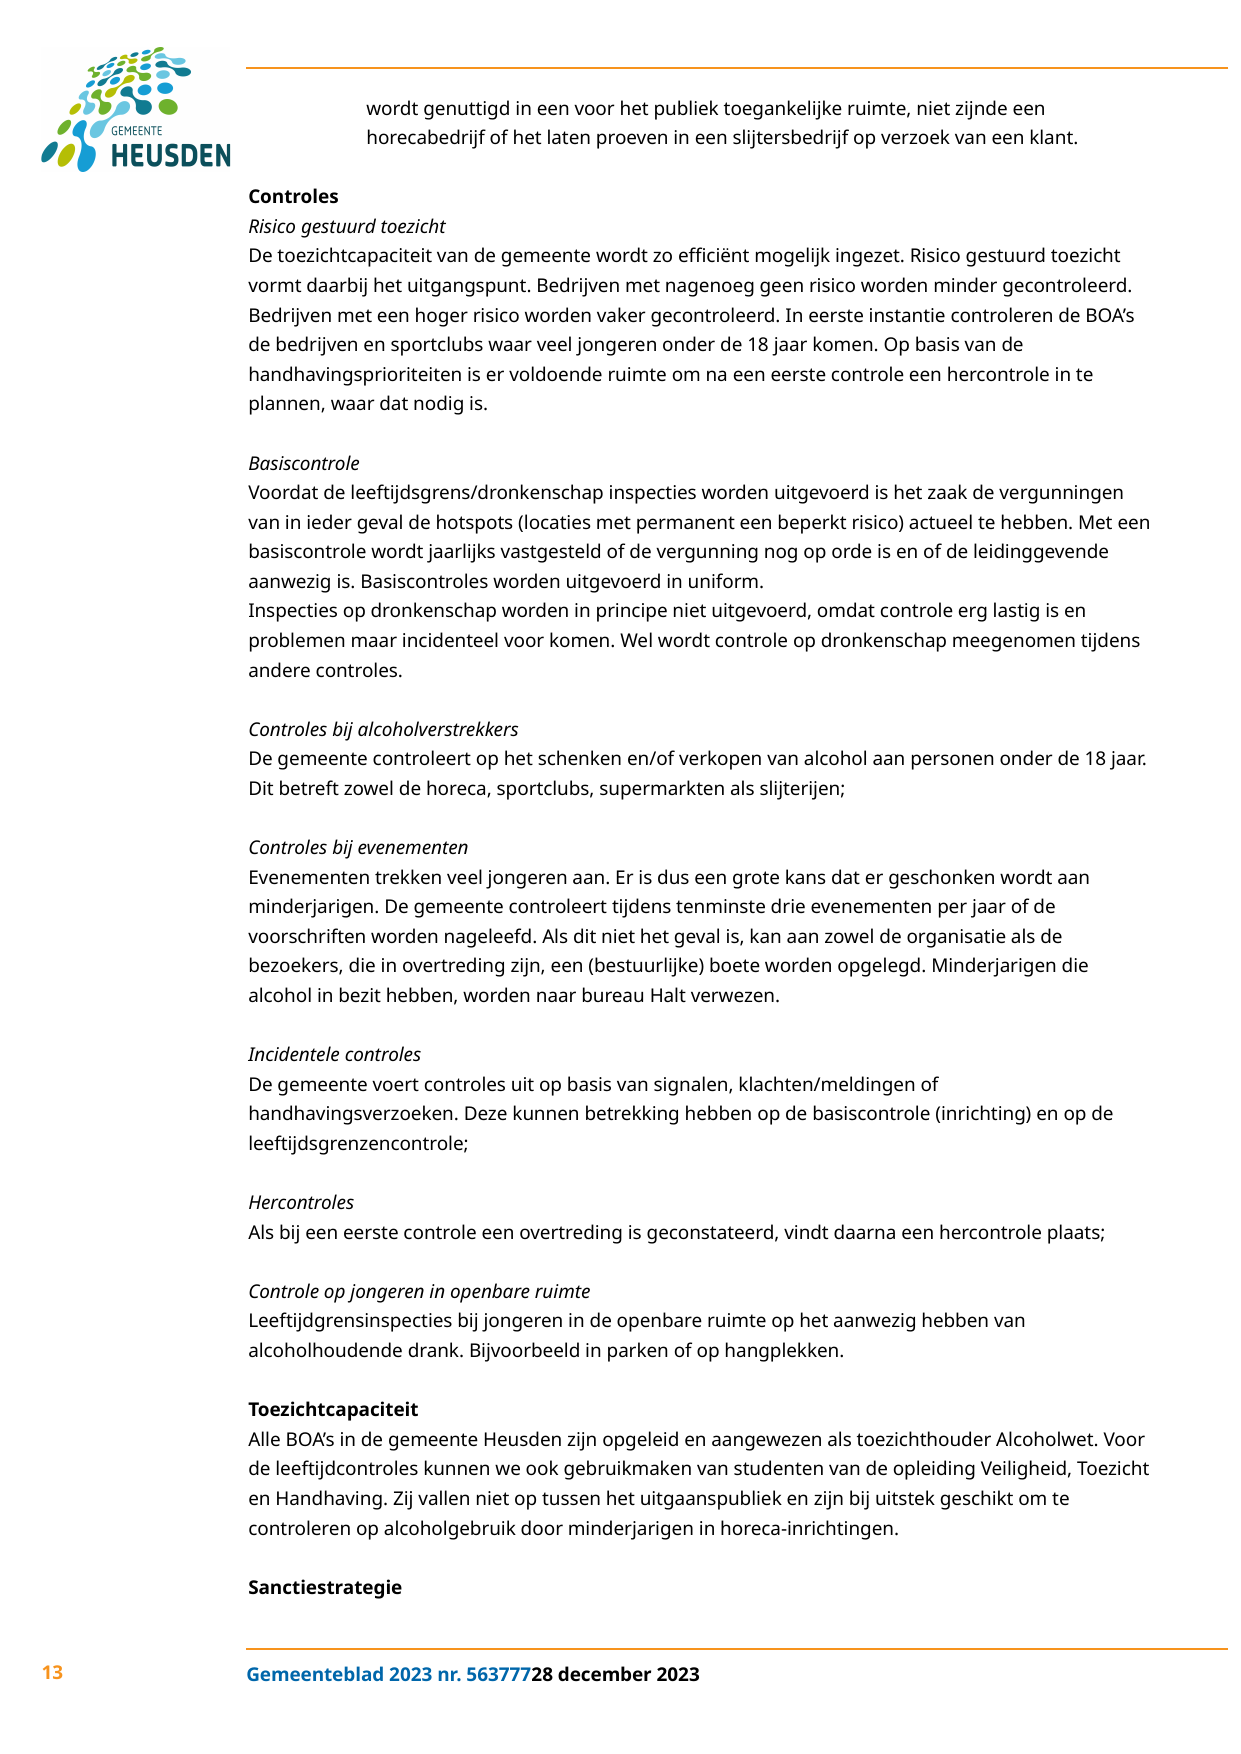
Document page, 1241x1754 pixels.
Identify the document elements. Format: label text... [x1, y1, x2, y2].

list wordt genuttigd in een voor het publiek toegankelijke ruimte, niet zijnde een horecabedrijf of het laten proeven in een slijtersbedrijf op verzoek van een klant. [307, 95, 1152, 150]
text Controle op jongeren in openbare ruimte [248, 1278, 1152, 1304]
text Controles bij alcoholverstrekkers [248, 716, 1152, 742]
text Alle BOA’s in de gemeente Heusden zijn opgeleid en aangewezen als toezichthouder Alcoholwet. Voor de leeftijdcontroles kunnen we ook gebruikmaken van studenten van de opleiding Veiligheid, Toezicht en Handhaving. Zij vallen niet op tussen het uitgaanspubliek en zijn bij uitstek geschikt om te controleren op alcoholgebruik door minderjarigen in horeca-inrichtingen. [248, 1426, 1152, 1541]
text De gemeente controleert op het schenken en/of verkopen van alcohol aan personen onder de 18 jaar. Dit betreft zowel de horeca, sportclubs, supermarkten als slijterijen; [248, 746, 1152, 801]
text Als bij een eerste controle een overtreding is geconstateerd, vindt daarna een hercontrole plaats; [248, 1219, 1152, 1245]
text Controles [248, 183, 1152, 209]
text Voordat de leeftijdsgrens/dronkenschap inspecties worden uitgevoerd is het zaak de vergunningen van in ieder geval de hotspots (locaties met permanent een beperkt risico) actueel te hebben. Met een basiscontrole wordt jaarlijks vastgesteld of de vergunning nog op orde is en of de leidinggevende aanwezig is. Basiscontroles worden uitgevoerd in uniform. [248, 479, 1152, 594]
text Inspecties op dronkenschap worden in principe niet uitgevoerd, omdat controle erg lastig is en problemen maar incidenteel voor komen. Wel wordt controle op dronkenschap meegenomen tijdens andere controles. [248, 598, 1152, 683]
text Sanctiestrategie [248, 1574, 1152, 1600]
picture [41, 47, 231, 172]
text Toezichtcapaciteit [248, 1396, 1152, 1422]
text Incidentele controles [248, 1041, 1152, 1067]
text Hercontroles [248, 1189, 1152, 1215]
text Risico gestuurd toezicht [248, 213, 1152, 239]
text Basiscontrole [248, 450, 1152, 476]
text Leeftijdgrensinspecties bij jongeren in de openbare ruimte op het aanwezig hebben van alcoholhoudende drank. Bijvoorbeeld in parken of op hangplekken. [248, 1308, 1152, 1363]
text De gemeente voert controles uit op basis van signalen, klachten/meldingen of handhavingsverzoeken. Deze kunnen betrekking hebben op de basiscontrole (inrichting) en op de leeftijdsgrenzencontrole; [248, 1071, 1152, 1156]
text De toezichtcapaciteit van de gemeente wordt zo efficiënt mogelijk ingezet. Risico gestuurd toezicht vormt daarbij het uitgangspunt. Bedrijven met nagenoeg geen risico worden minder gecontroleerd. Bedrijven met een hoger risico worden vaker gecontroleerd. In eerste instantie controleren de BOA’s de bedrijven en sportclubs waar veel jongeren onder de 18 jaar komen. Op basis van de handhavingsprioriteiten is er voldoende ruimte om na een eerste controle een hercontrole in te plannen, waar dat nodig is. [248, 243, 1152, 416]
text Controles bij evenementen [248, 834, 1152, 860]
text Evenementen trekken veel jongeren aan. Er is dus een grote kans dat er geschonken wordt aan minderjarigen. De gemeente controleert tijdens tenminste drie evenementen per jaar of de voorschriften worden nageleefd. Als dit niet het geval is, kan aan zowel de organisatie als de bezoekers, die in overtreding zijn, een (bestuurlijke) boete worden opgelegd. Minderjarigen die alcohol in bezit hebben, worden naar bureau Halt verwezen. [248, 864, 1152, 1008]
